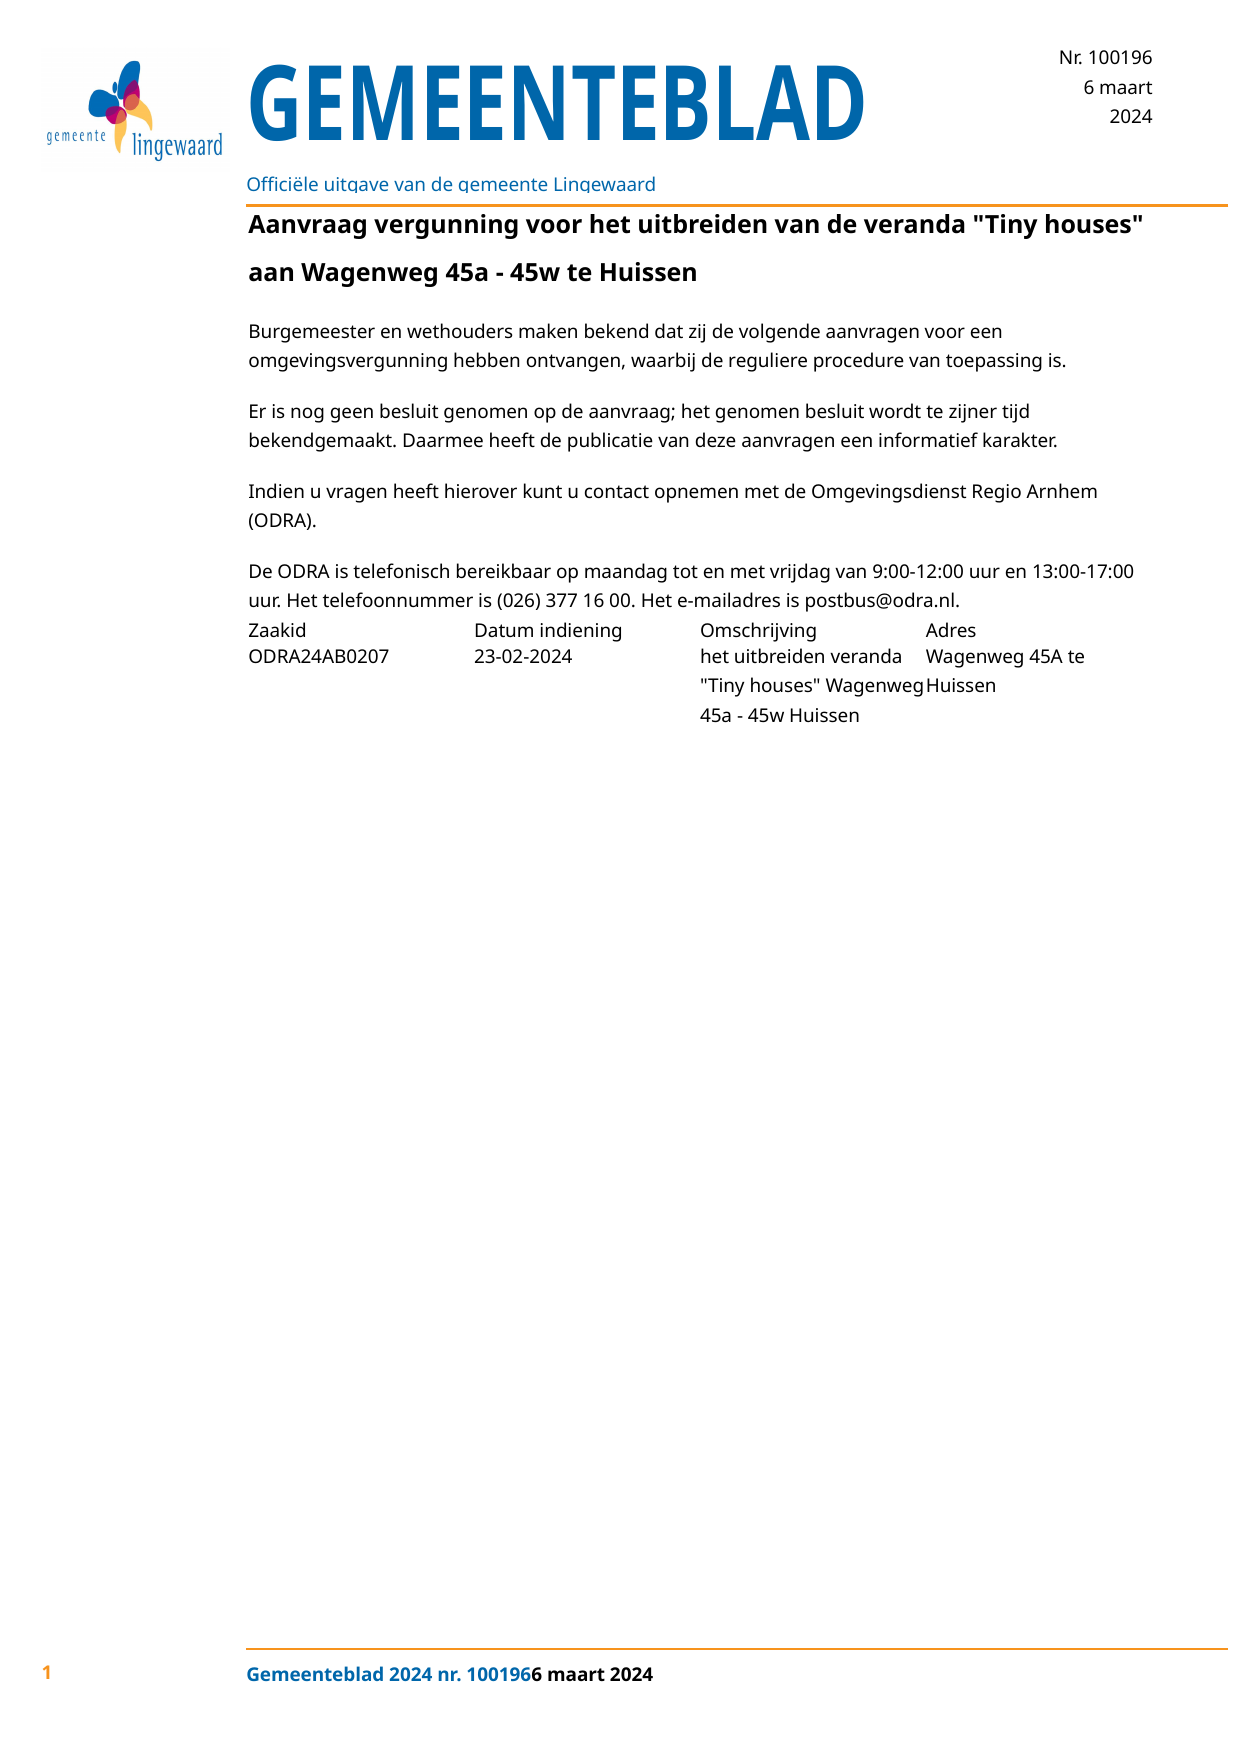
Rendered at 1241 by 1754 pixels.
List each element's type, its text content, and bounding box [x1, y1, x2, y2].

picture [41, 47, 231, 172]
text Burgemeester en wethouders maken bekend dat zij de volgende aanvragen voor een omgevingsvergunning hebben ontvangen, waarbij de reguliere procedure van toepassing is. [248, 318, 1152, 373]
text Indien u vragen heeft hierover kunt u contact opnemen met de Omgevingsdienst Regio Arnhem (ODRA). [248, 478, 1152, 533]
table_cell 23-02-2024 [474, 643, 700, 728]
text De ODRA is telefonisch bereikbaar op maandag tot en met vrijdag van 9:00-12:00 uur en 13:00-17:00 uur. Het telefoonnummer is (026) 377 16 00. Het e-mailadres is postbus@odra.nl. [248, 558, 1152, 613]
table_cell Wagenweg 45A te Huissen [926, 643, 1152, 728]
table_header Zaakid [248, 617, 474, 643]
table_cell ODRA24AB0207 [248, 643, 474, 728]
text Er is nog geen besluit genomen op de aanvraag; het genomen besluit wordt te zijner tijd bekendgemaakt. Daarmee heeft de publicatie van deze aanvragen een informatief karakter. [248, 398, 1152, 453]
table_header Omschrijving [700, 617, 926, 643]
table_header Datum indiening [474, 617, 700, 643]
text Aanvraag vergunning voor het uitbreiden van de veranda "Tiny houses" aan Wagenweg 45a - 45w te Huissen [248, 207, 1152, 288]
table_cell het uitbreiden veranda "Tiny houses" Wagenweg 45a - 45w Huissen [700, 643, 926, 728]
table_header Adres [926, 617, 1152, 643]
